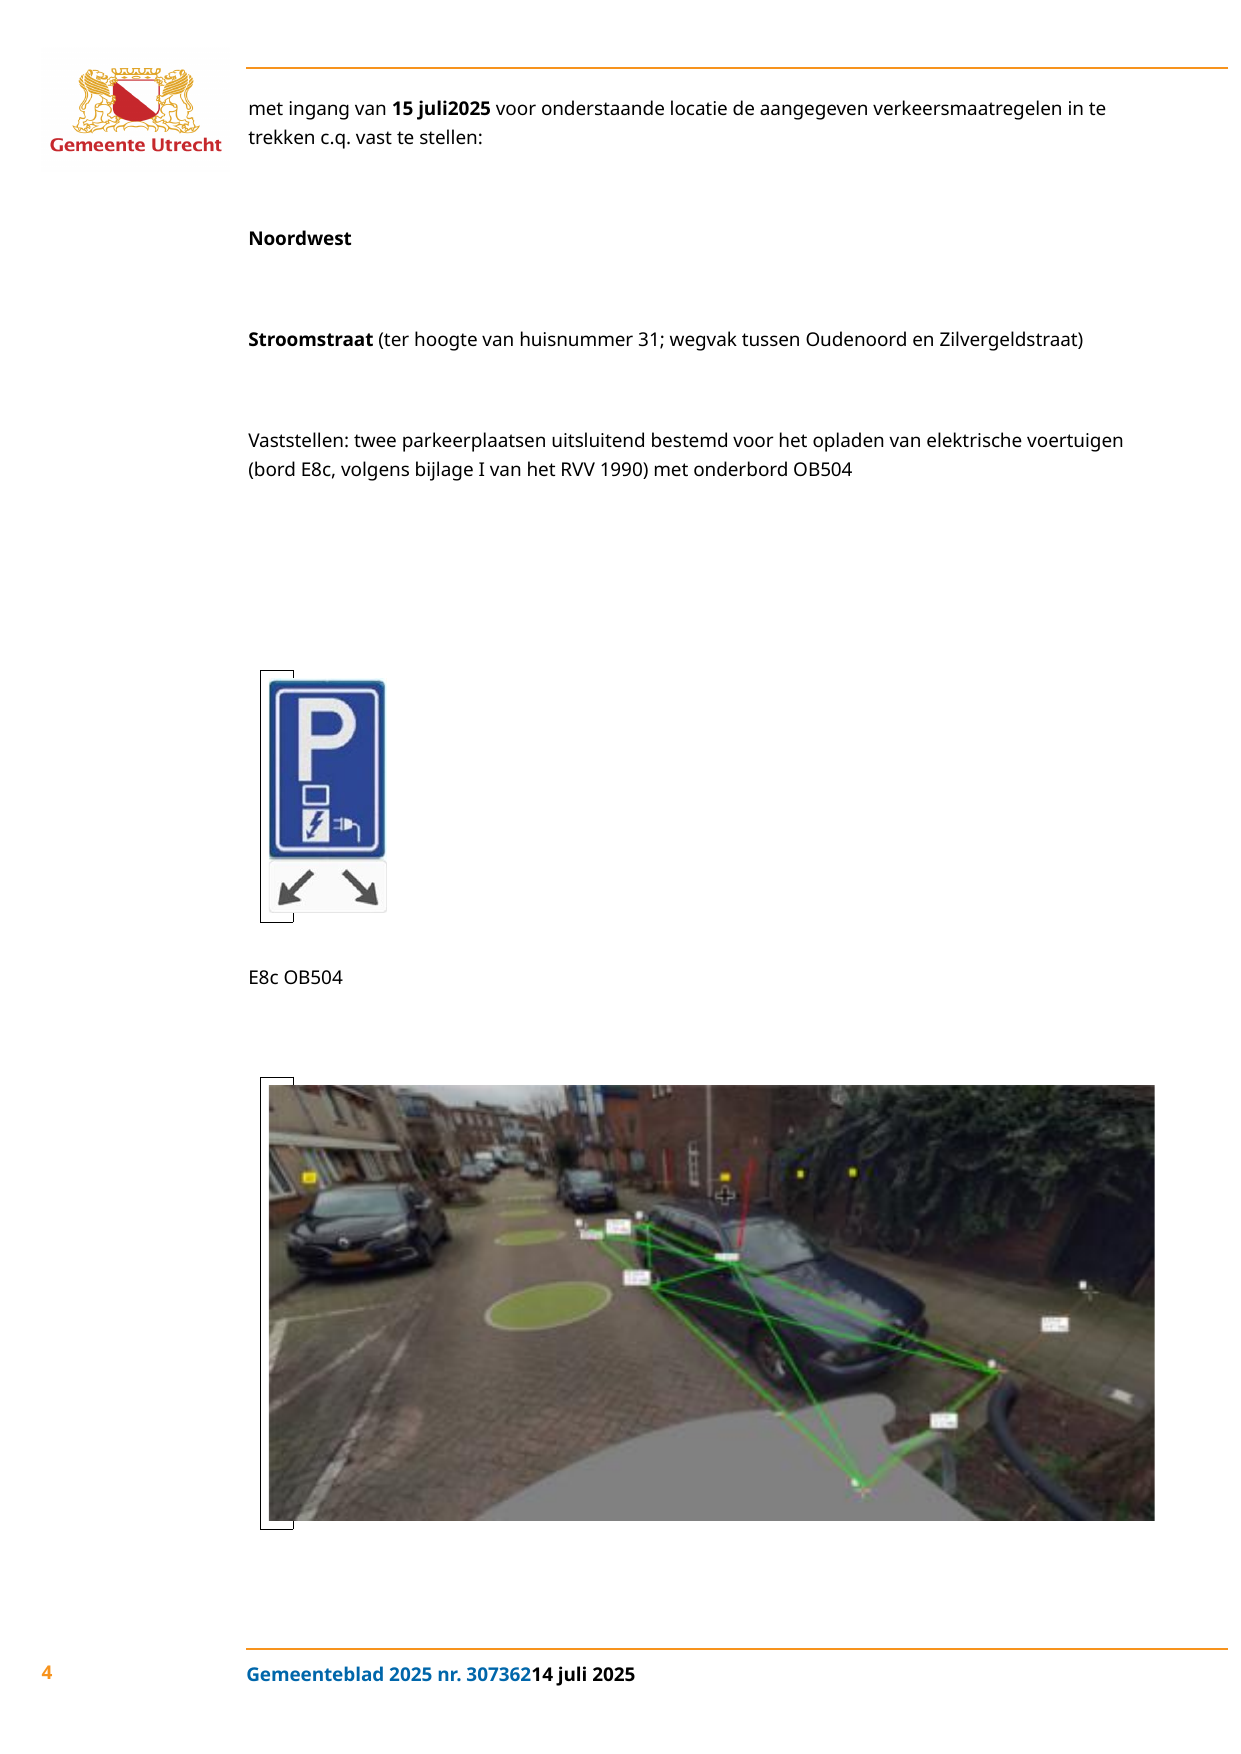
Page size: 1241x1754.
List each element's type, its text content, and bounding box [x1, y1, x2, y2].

text met ingang van 15 juli2025 voor onderstaande locatie de aangegeven verkeersmaatregelen in te trekken c.q. vast te stellen: [248, 95, 1152, 150]
text Stroomstraat (ter hoogte van huisnummer 31; wegvak tussen Oudenoord en Zilvergeldstraat) [248, 326, 1152, 352]
text Noordwest [248, 225, 1152, 251]
text E8c OB504 [248, 964, 1152, 990]
picture [41, 47, 231, 172]
picture [268, 1085, 1155, 1521]
picture [268, 678, 387, 913]
text Vaststellen: twee parkeerplaatsen uitsluitend bestemd voor het opladen van elektrische voertuigen (bord E8c, volgens bijlage I van het RVV 1990) met onderbord OB504 [248, 427, 1152, 482]
